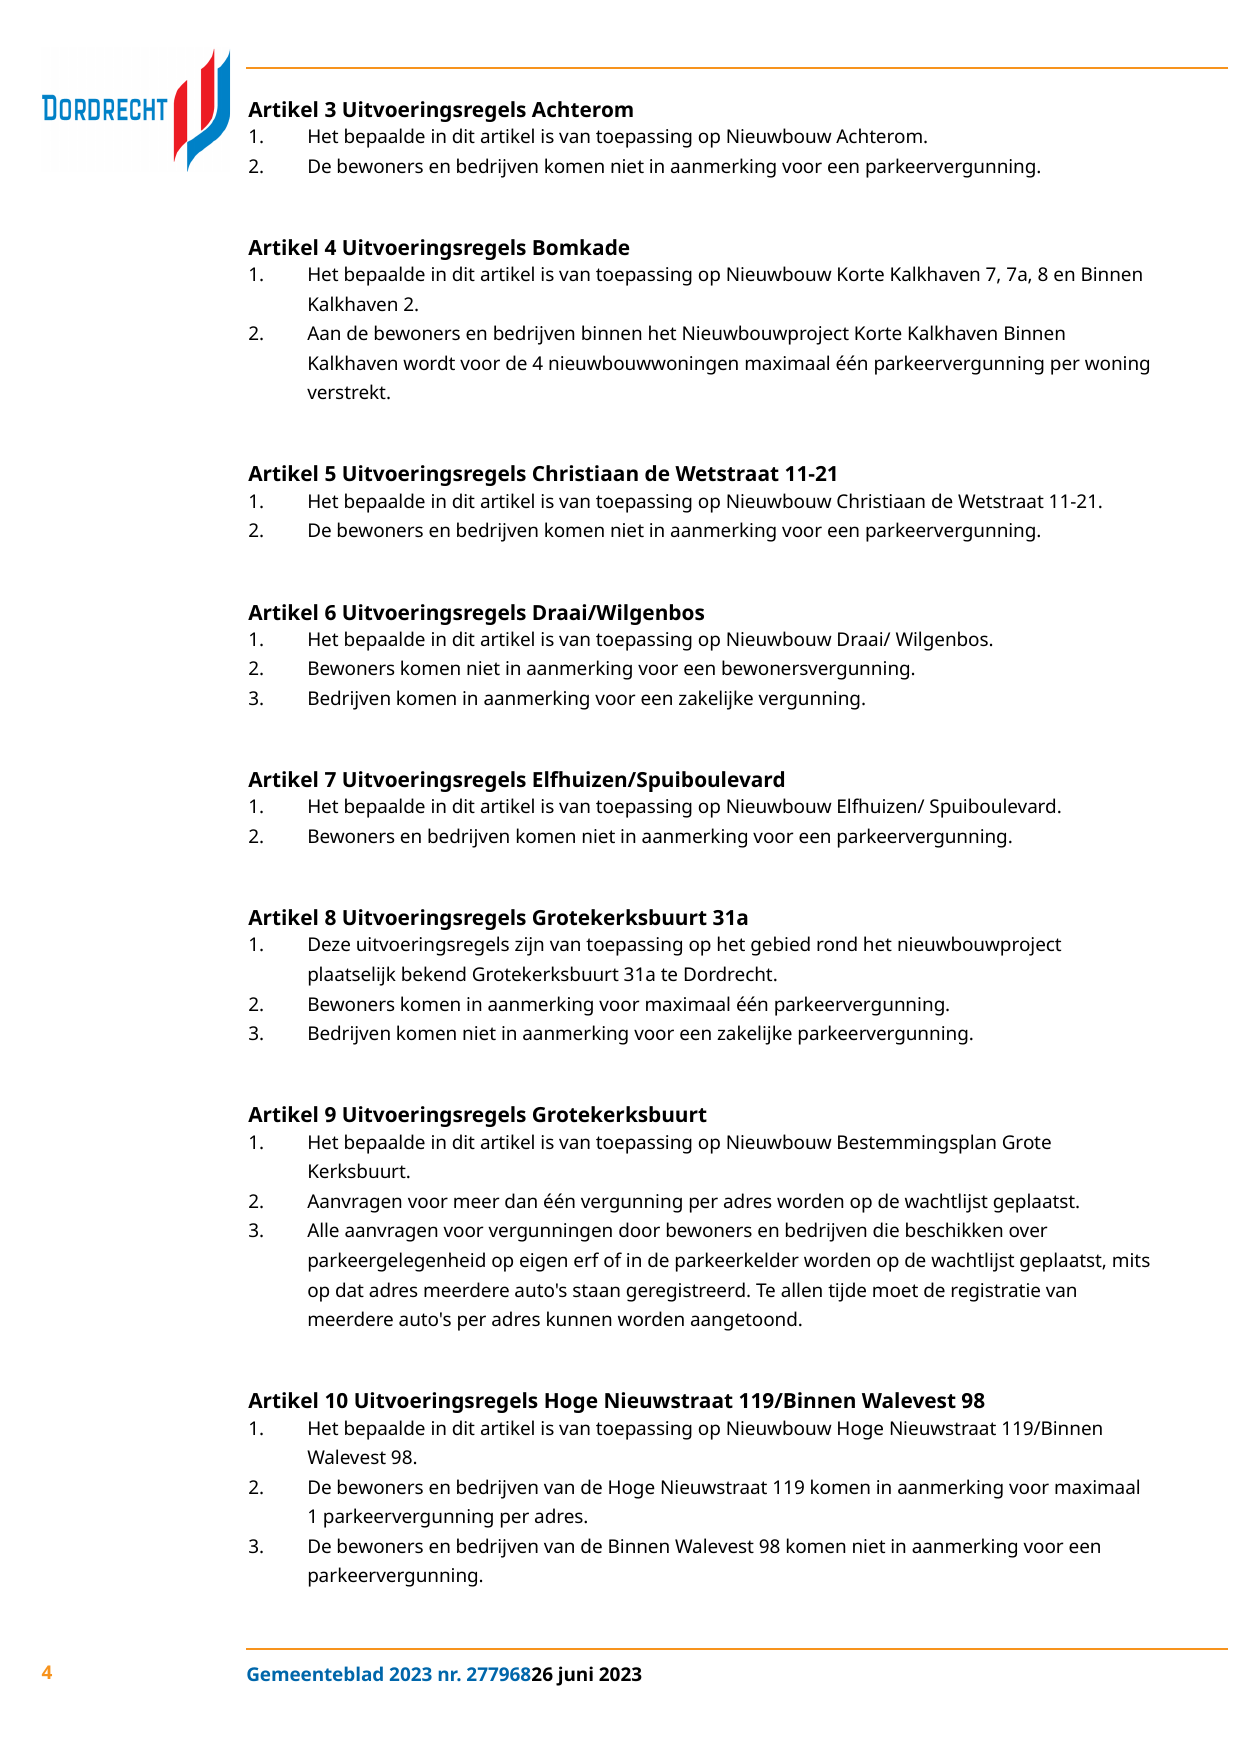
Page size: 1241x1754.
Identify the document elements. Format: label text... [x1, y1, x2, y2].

list Het bepaalde in dit artikel is van toepassing op Nieuwbouw Korte Kalkhaven 7, 7a, 8 en Binnen Kalkhaven 2. [248, 261, 1152, 317]
picture [41, 47, 231, 172]
list Bewoners en bedrijven komen niet in aanmerking voor een parkeervergunning. [248, 823, 1152, 849]
list De bewoners en bedrijven van de Binnen Walevest 98 komen niet in aanmerking voor een parkeervergunning. [248, 1533, 1152, 1588]
text Artikel 10 Uitvoeringsregels Hoge Nieuwstraat 119/Binnen Walevest 98 [248, 1386, 1152, 1415]
list Het bepaalde in dit artikel is van toepassing op Nieuwbouw Achterom. [248, 123, 1152, 149]
list Bedrijven komen niet in aanmerking voor een zakelijke parkeervergunning. [248, 1020, 1152, 1046]
text Artikel 6 Uitvoeringsregels Draai/Wilgenbos [248, 598, 1152, 626]
list Bewoners komen niet in aanmerking voor een bewonersvergunning. [248, 656, 1152, 681]
list Het bepaalde in dit artikel is van toepassing op Nieuwbouw Hoge Nieuwstraat 119/Binnen Walevest 98. [248, 1415, 1152, 1470]
text Artikel 4 Uitvoeringsregels Bomkade [248, 233, 1152, 261]
list Het bepaalde in dit artikel is van toepassing op Nieuwbouw Christiaan de Wetstraat 11-21. [248, 488, 1152, 514]
list Deze uitvoeringsregels zijn van toepassing op het gebied rond het nieuwbouwproject plaatselijk bekend Grotekerksbuurt 31a te Dordrecht. [248, 932, 1152, 987]
text Artikel 3 Uitvoeringsregels Achterom [248, 95, 1152, 123]
text Artikel 9 Uitvoeringsregels Grotekerksbuurt [248, 1100, 1152, 1129]
list Het bepaalde in dit artikel is van toepassing op Nieuwbouw Bestemmingsplan Grote Kerksbuurt. [248, 1129, 1152, 1184]
text Artikel 7 Uitvoeringsregels Elfhuizen/Spuiboulevard [248, 765, 1152, 794]
list De bewoners en bedrijven van de Hoge Nieuwstraat 119 komen in aanmerking voor maximaal 1 parkeervergunning per adres. [248, 1474, 1152, 1529]
list Het bepaalde in dit artikel is van toepassing op Nieuwbouw Draai/ Wilgenbos. [248, 626, 1152, 652]
list Aanvragen voor meer dan één vergunning per adres worden op de wachtlijst geplaatst. [248, 1188, 1152, 1214]
list Alle aanvragen voor vergunningen door bewoners en bedrijven die beschikken over parkeergelegenheid op eigen erf of in de parkeerkelder worden op de wachtlijst geplaatst, mits op dat adres meerdere auto's staan geregistreerd. Te allen tijde moet de registratie van meerdere auto's per adres kunnen worden aangetoond. [248, 1218, 1152, 1332]
text Artikel 5 Uitvoeringsregels Christiaan de Wetstraat 11-21 [248, 459, 1152, 488]
list De bewoners en bedrijven komen niet in aanmerking voor een parkeervergunning. [248, 518, 1152, 543]
list Het bepaalde in dit artikel is van toepassing op Nieuwbouw Elfhuizen/ Spuiboulevard. [248, 794, 1152, 819]
list De bewoners en bedrijven komen niet in aanmerking voor een parkeervergunning. [248, 153, 1152, 178]
list Bedrijven komen in aanmerking voor een zakelijke vergunning. [248, 685, 1152, 711]
list Aan de bewoners en bedrijven binnen het Nieuwbouwproject Korte Kalkhaven Binnen Kalkhaven wordt voor de 4 nieuwbouwwoningen maximaal één parkeervergunning per woning verstrekt. [248, 320, 1152, 405]
list Bewoners komen in aanmerking voor maximaal één parkeervergunning. [248, 991, 1152, 1017]
text Artikel 8 Uitvoeringsregels Grotekerksbuurt 31a [248, 903, 1152, 932]
